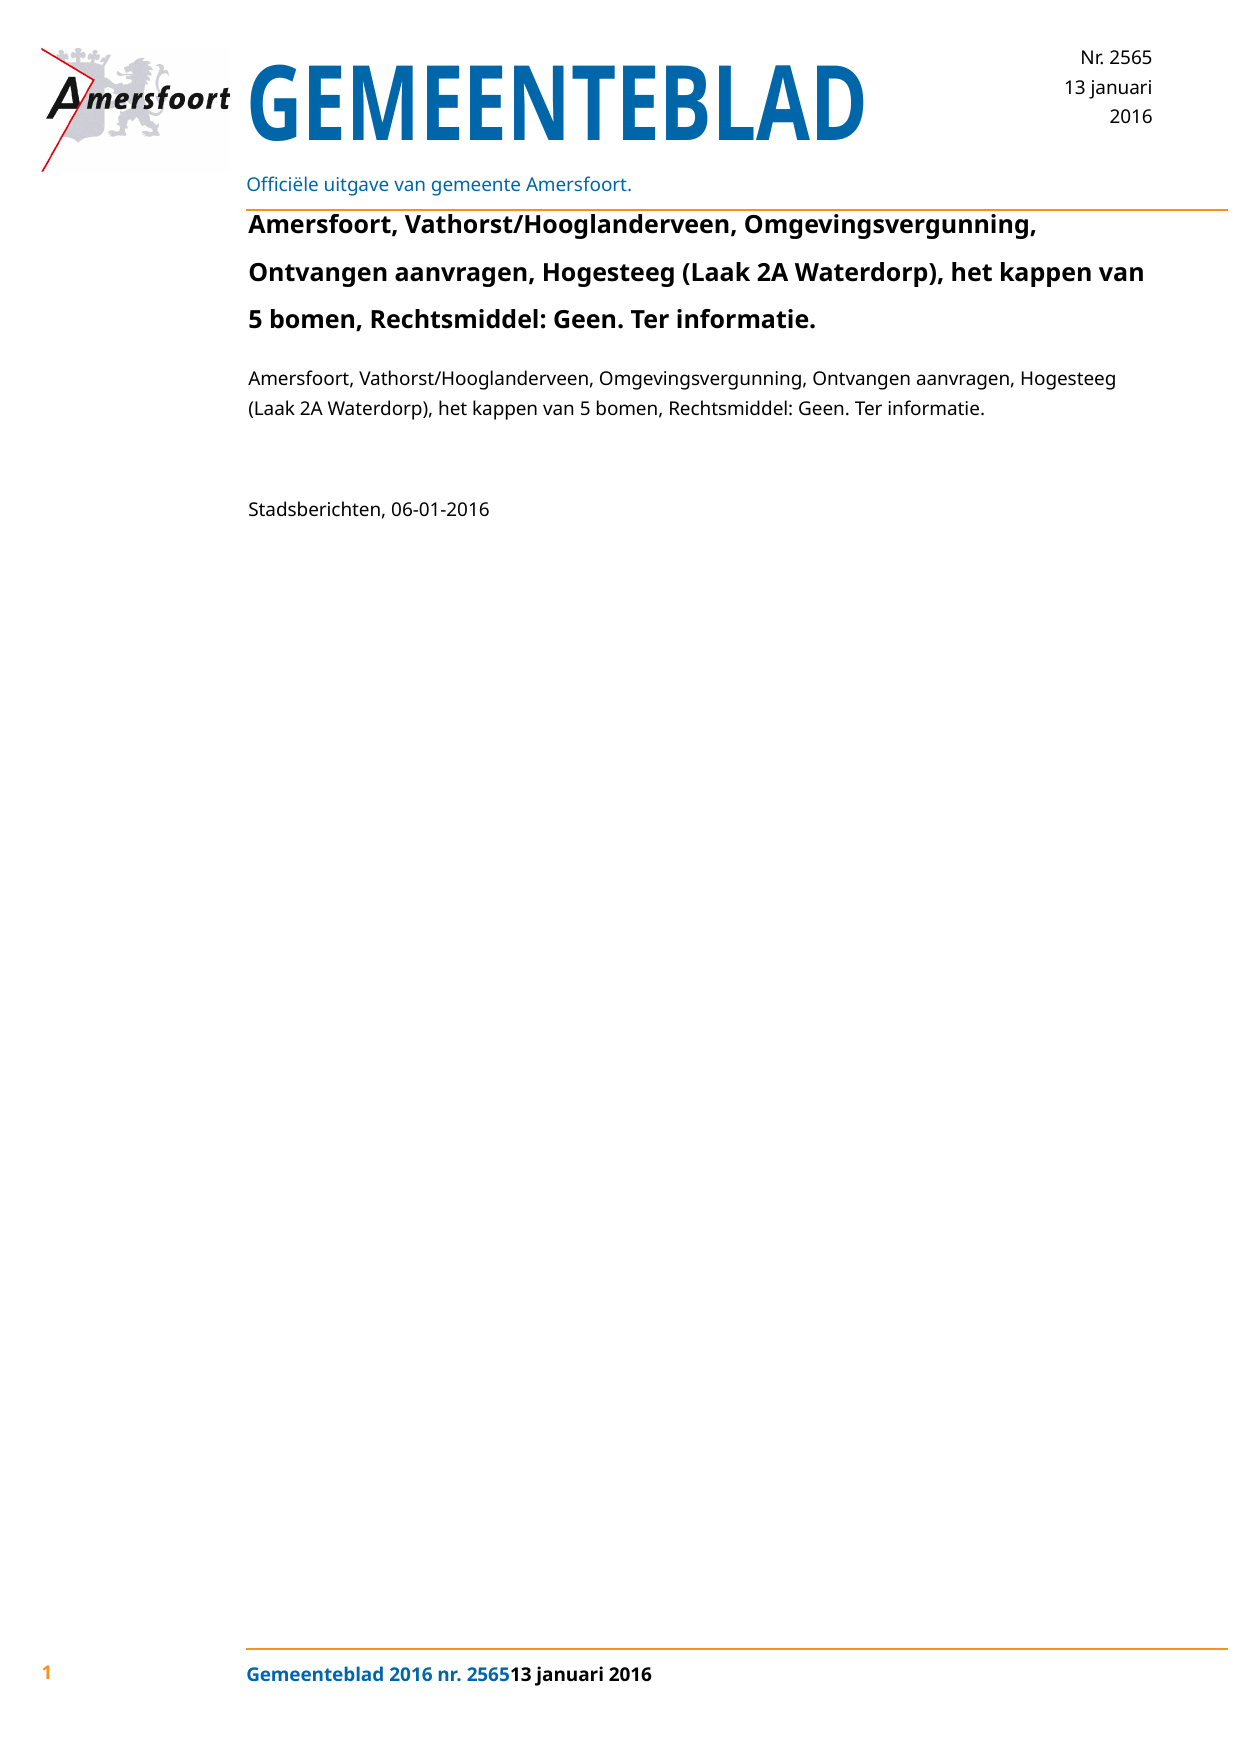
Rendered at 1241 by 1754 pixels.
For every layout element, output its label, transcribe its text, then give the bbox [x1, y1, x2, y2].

picture [41, 47, 231, 172]
text Stadsberichten, 06-01-2016 [248, 496, 1152, 522]
text Amersfoort, Vathorst/Hooglanderveen, Omgevingsvergunning, Ontvangen aanvragen, Hogesteeg (Laak 2A Waterdorp), het kappen van 5 bomen, Rechtsmiddel: Geen. Ter informatie. [248, 211, 1152, 336]
text Amersfoort, Vathorst/Hooglanderveen, Omgevingsvergunning, Ontvangen aanvragen, Hogesteeg (Laak 2A Waterdorp), het kappen van 5 bomen, Rechtsmiddel: Geen. Ter informatie. [248, 366, 1152, 421]
